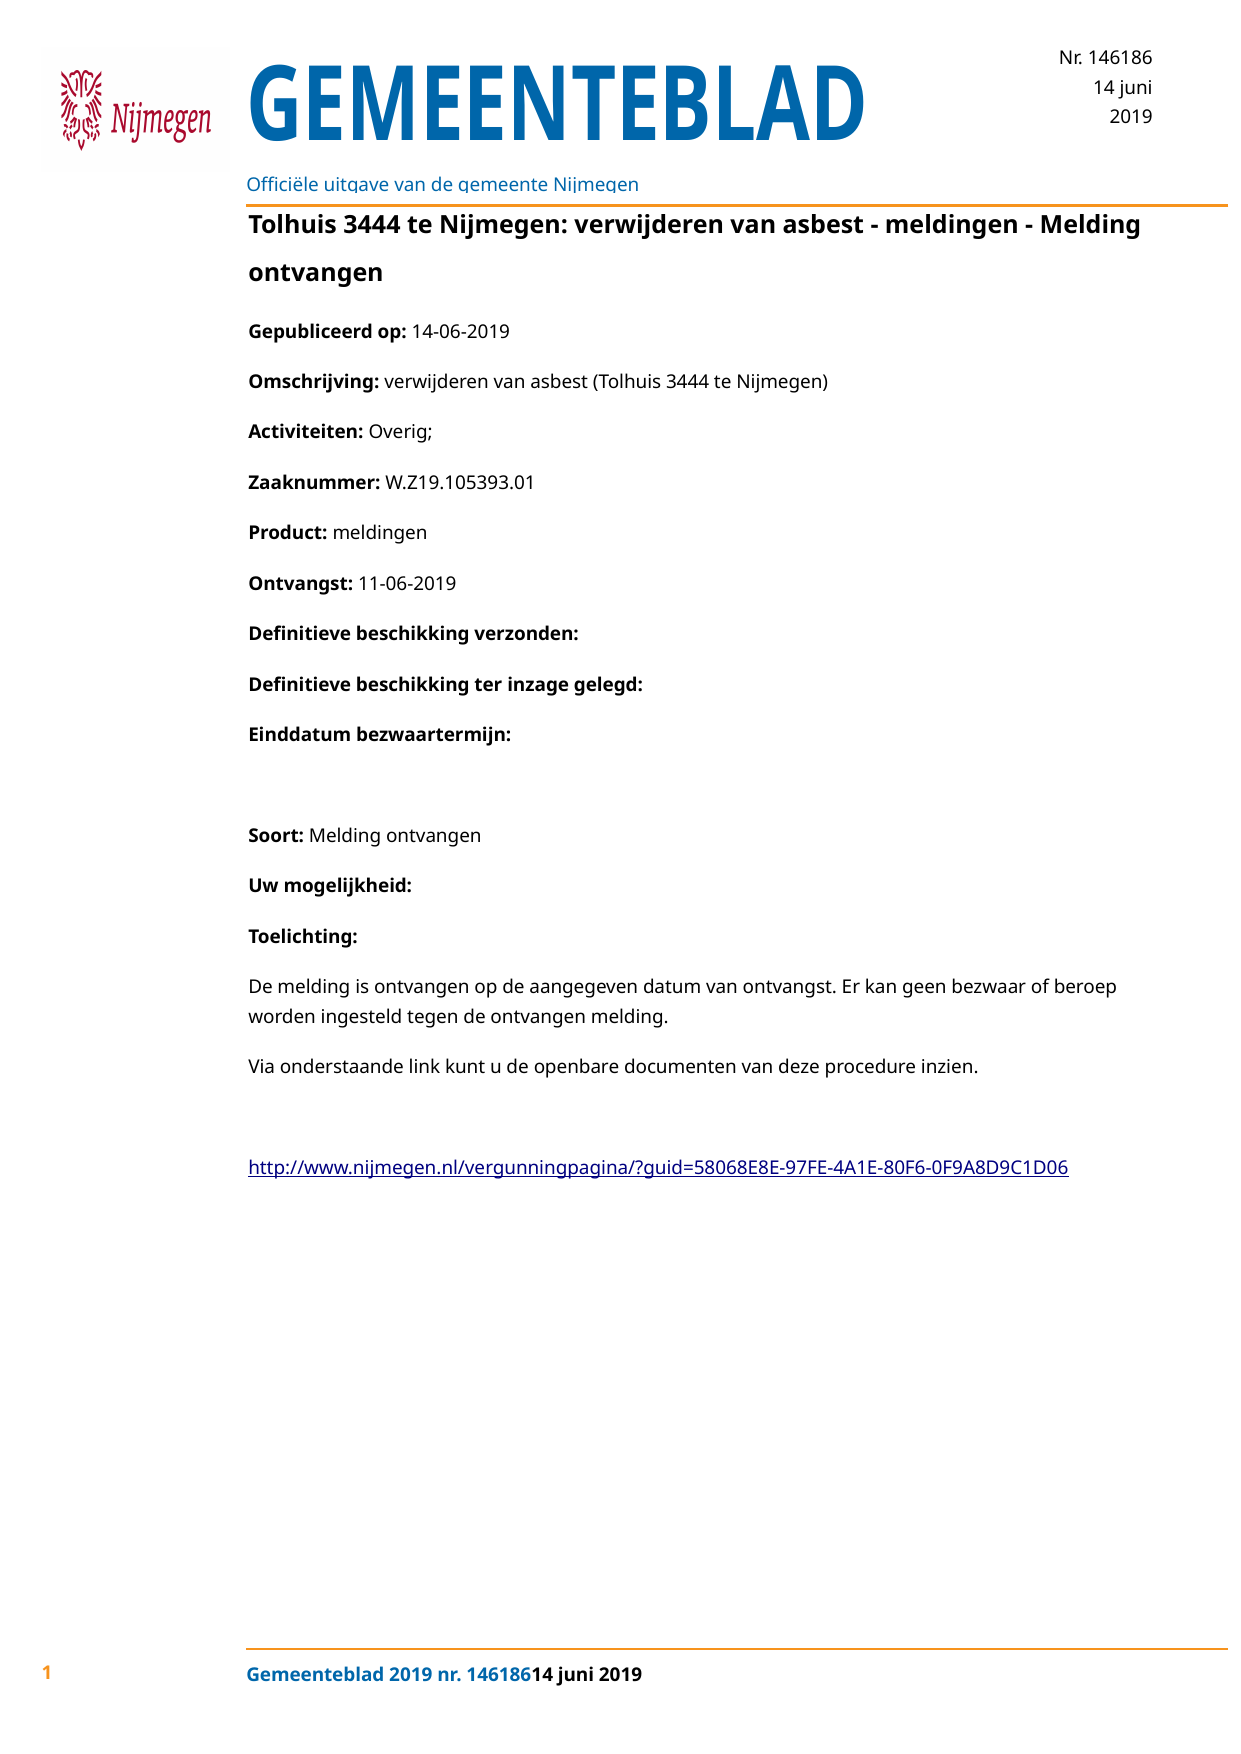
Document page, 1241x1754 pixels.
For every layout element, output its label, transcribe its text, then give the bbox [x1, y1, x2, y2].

text Einddatum bezwaartermijn: [248, 721, 1152, 747]
text De melding is ontvangen op de aangegeven datum van ontvangst. Er kan geen bezwaar of beroep worden ingesteld tegen de ontvangen melding. [248, 973, 1152, 1029]
text Definitieve beschikking verzonden: [248, 620, 1152, 646]
text Soort: Melding ontvangen [248, 822, 1152, 848]
text Activiteiten: Overig; [248, 419, 1152, 444]
text Omschrijving: verwijderen van asbest (Tolhuis 3444 te Nijmegen) [248, 368, 1152, 394]
text Uw mogelijkheid: [248, 872, 1152, 898]
text Ontvangst: 11-06-2019 [248, 570, 1152, 596]
text http://www.nijmegen.nl/vergunningpagina/?guid=58068E8E-97FE-4A1E-80F6-0F9A8D9C1D06 [248, 1154, 1152, 1180]
text Product: meldingen [248, 519, 1152, 545]
picture [41, 47, 231, 172]
text Toelichting: [248, 923, 1152, 949]
text Via onderstaande link kunt u de openbare documenten van deze procedure inzien. [248, 1053, 1152, 1079]
text Tolhuis 3444 te Nijmegen: verwijderen van asbest - meldingen - Melding ontvangen [248, 207, 1152, 288]
text Gepubliceerd op: 14-06-2019 [248, 318, 1152, 344]
text Zaaknummer: W.Z19.105393.01 [248, 469, 1152, 495]
text Definitieve beschikking ter inzage gelegd: [248, 671, 1152, 697]
